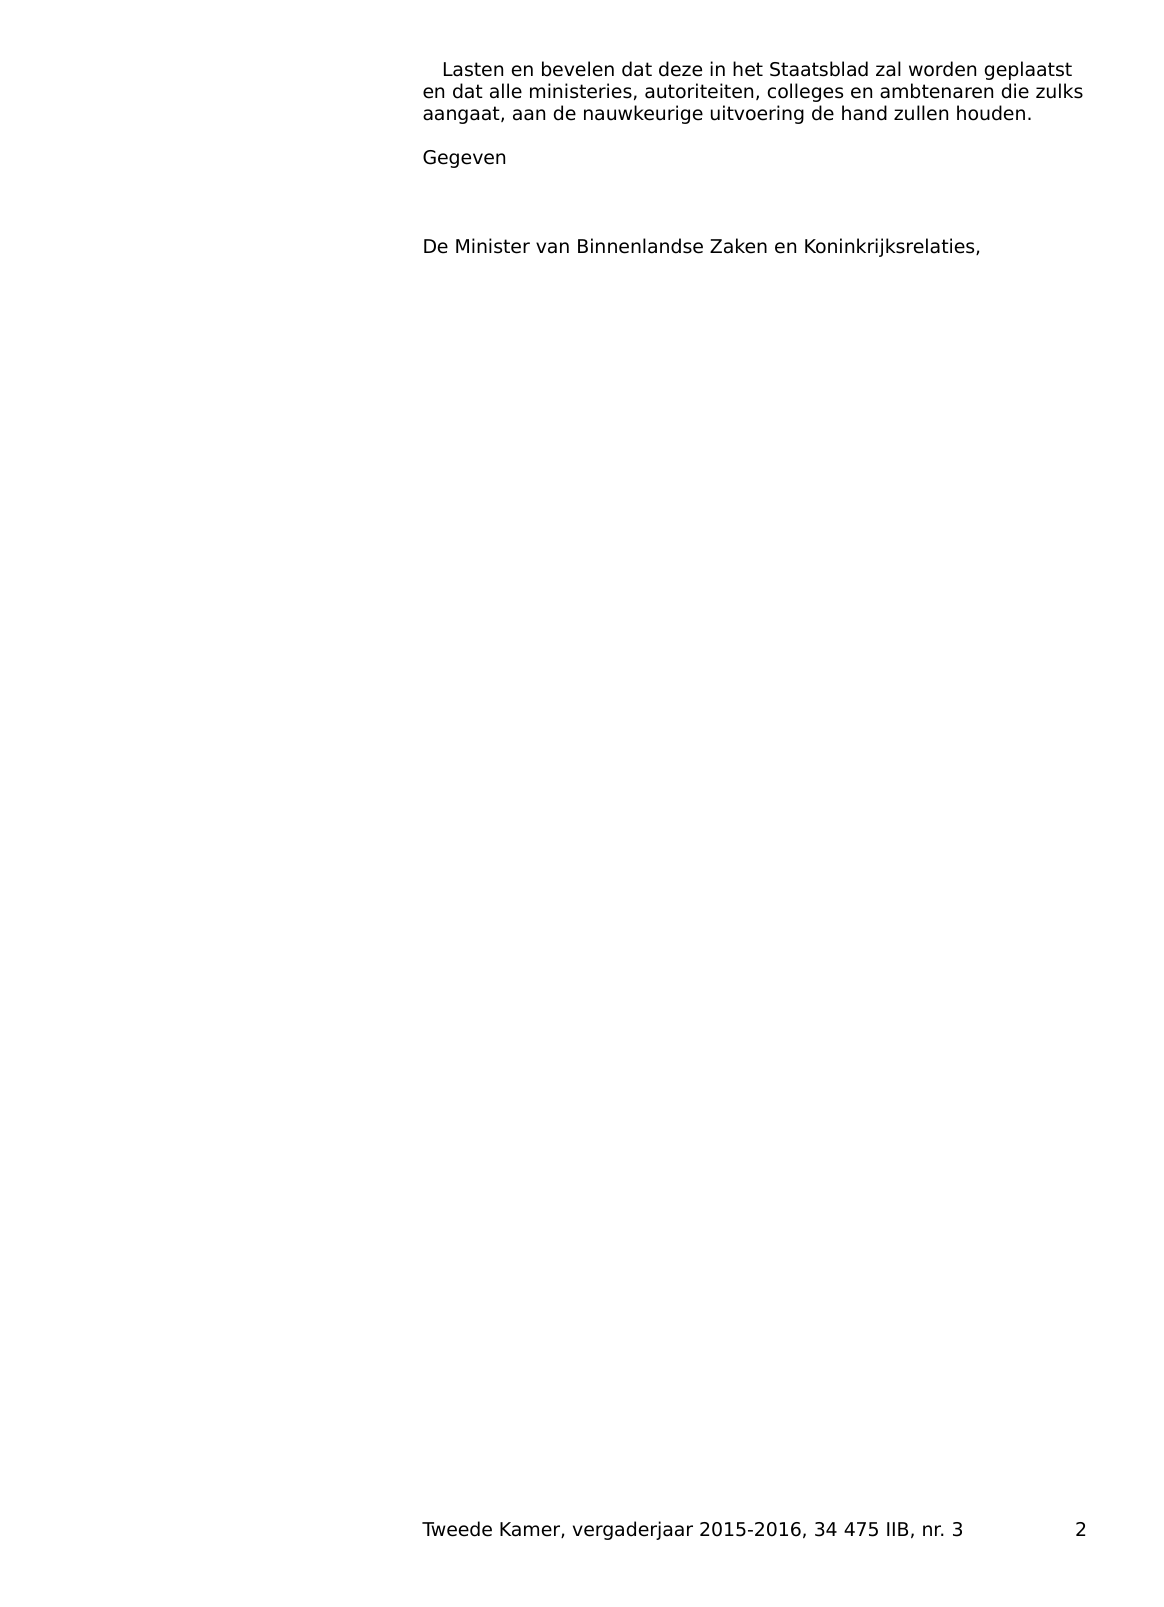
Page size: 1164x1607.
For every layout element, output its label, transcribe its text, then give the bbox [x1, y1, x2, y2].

text Gegeven [422, 147, 1087, 169]
text Lasten en bevelen dat deze in het Staatsblad zal worden geplaatst en dat alle ministeries, autoriteiten, colleges en ambtenaren die zulks aangaat, aan de nauwkeurige uitvoering de hand zullen houden. [422, 59, 1087, 125]
text De Minister van Binnenlandse Zaken en Koninkrijksrelaties, [422, 236, 1087, 258]
